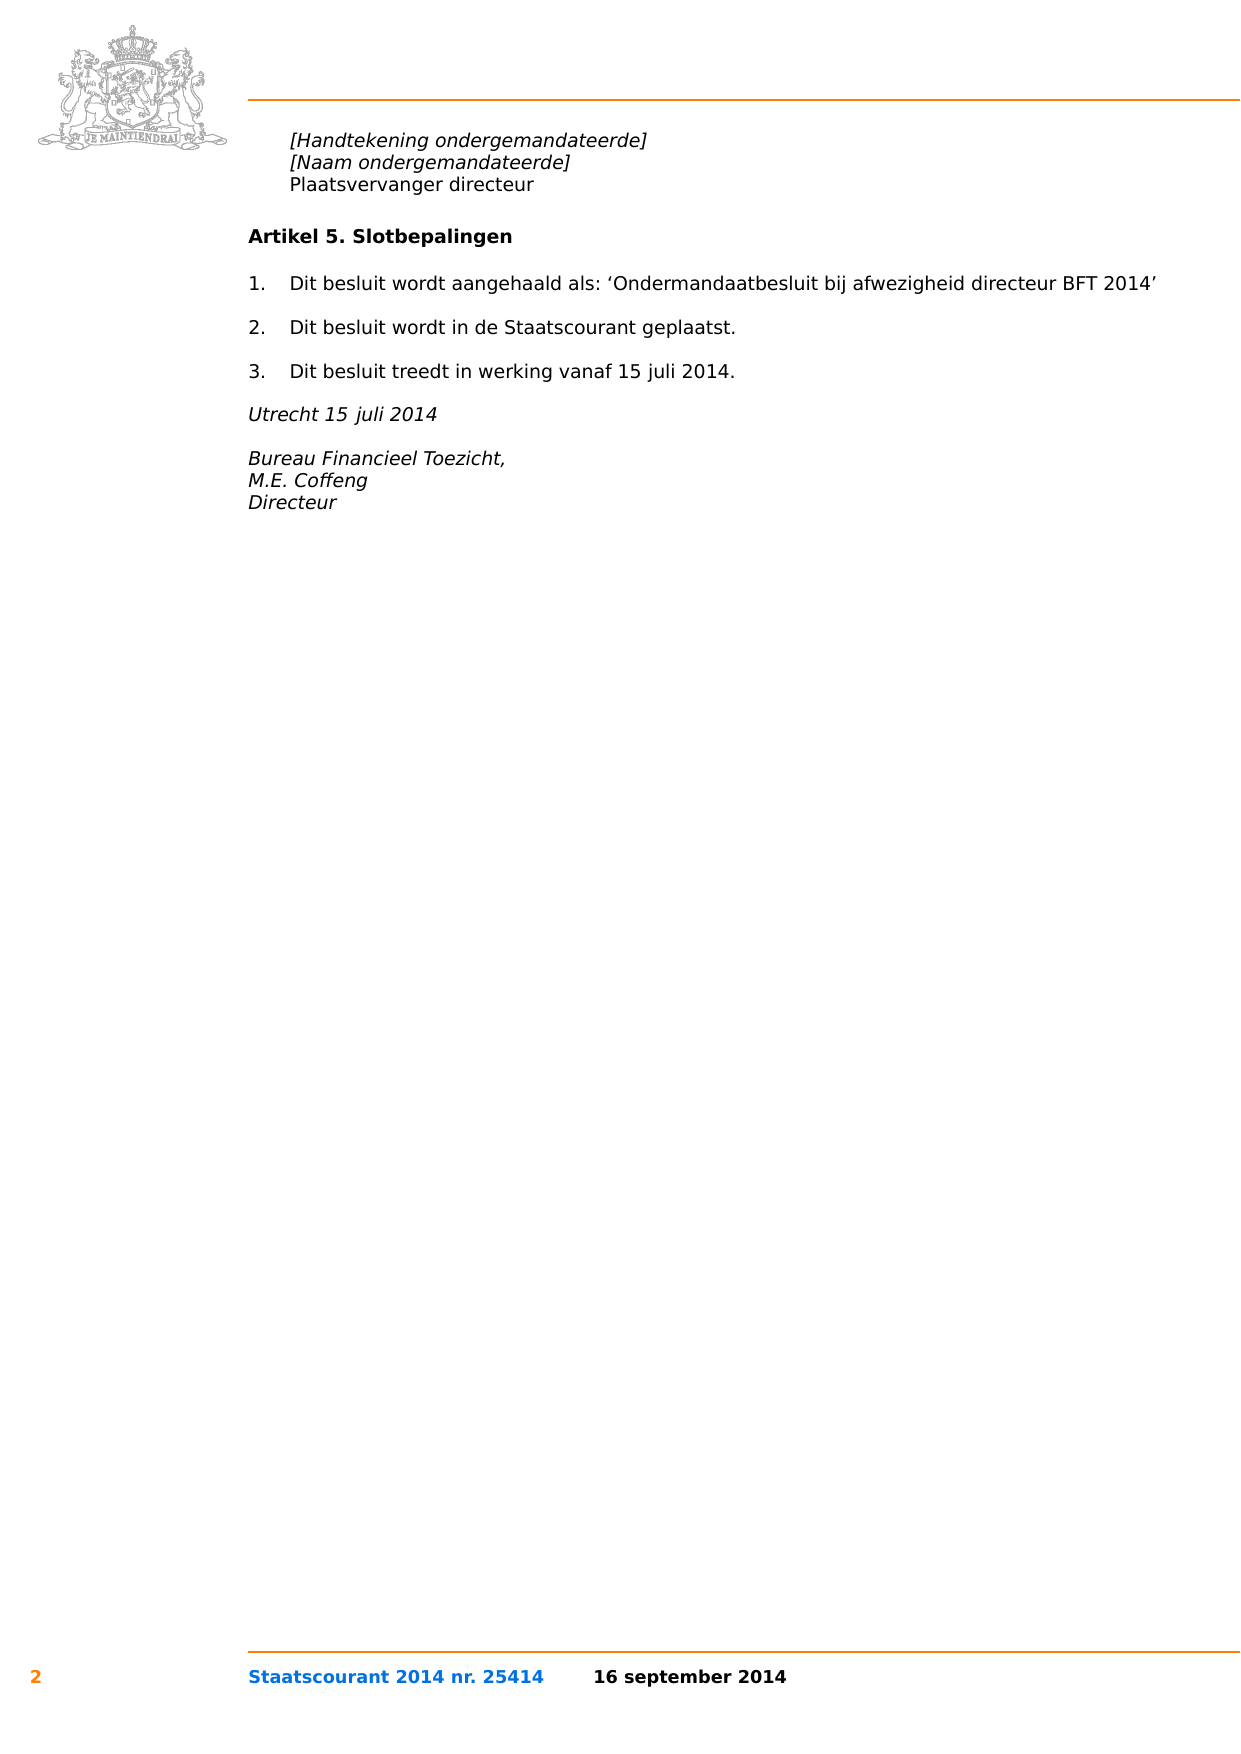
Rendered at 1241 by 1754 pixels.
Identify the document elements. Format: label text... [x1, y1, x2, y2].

text [Handtekening ondergemandateerde] [289, 130, 1163, 152]
text Utrecht 15 juli 2014 [248, 404, 1163, 426]
text 3. Dit besluit treedt in werking vanaf 15 juli 2014. [248, 361, 1163, 382]
text 2. Dit besluit wordt in de Staatscourant geplaatst. [248, 317, 1163, 339]
text Plaatsvervanger directeur [289, 174, 1163, 196]
text Bureau Financieel Toezicht, M.E. Coffeng Directeur [248, 448, 1163, 514]
text 1. Dit besluit wordt aangehaald als: ‘Ondermandaatbesluit bij afwezigheid directeur BFT 2014’ [248, 273, 1163, 295]
picture [38, 25, 227, 150]
subtitle Artikel 5. Slotbepalingen [248, 226, 1163, 248]
text [Naam ondergemandateerde] [289, 152, 1163, 174]
